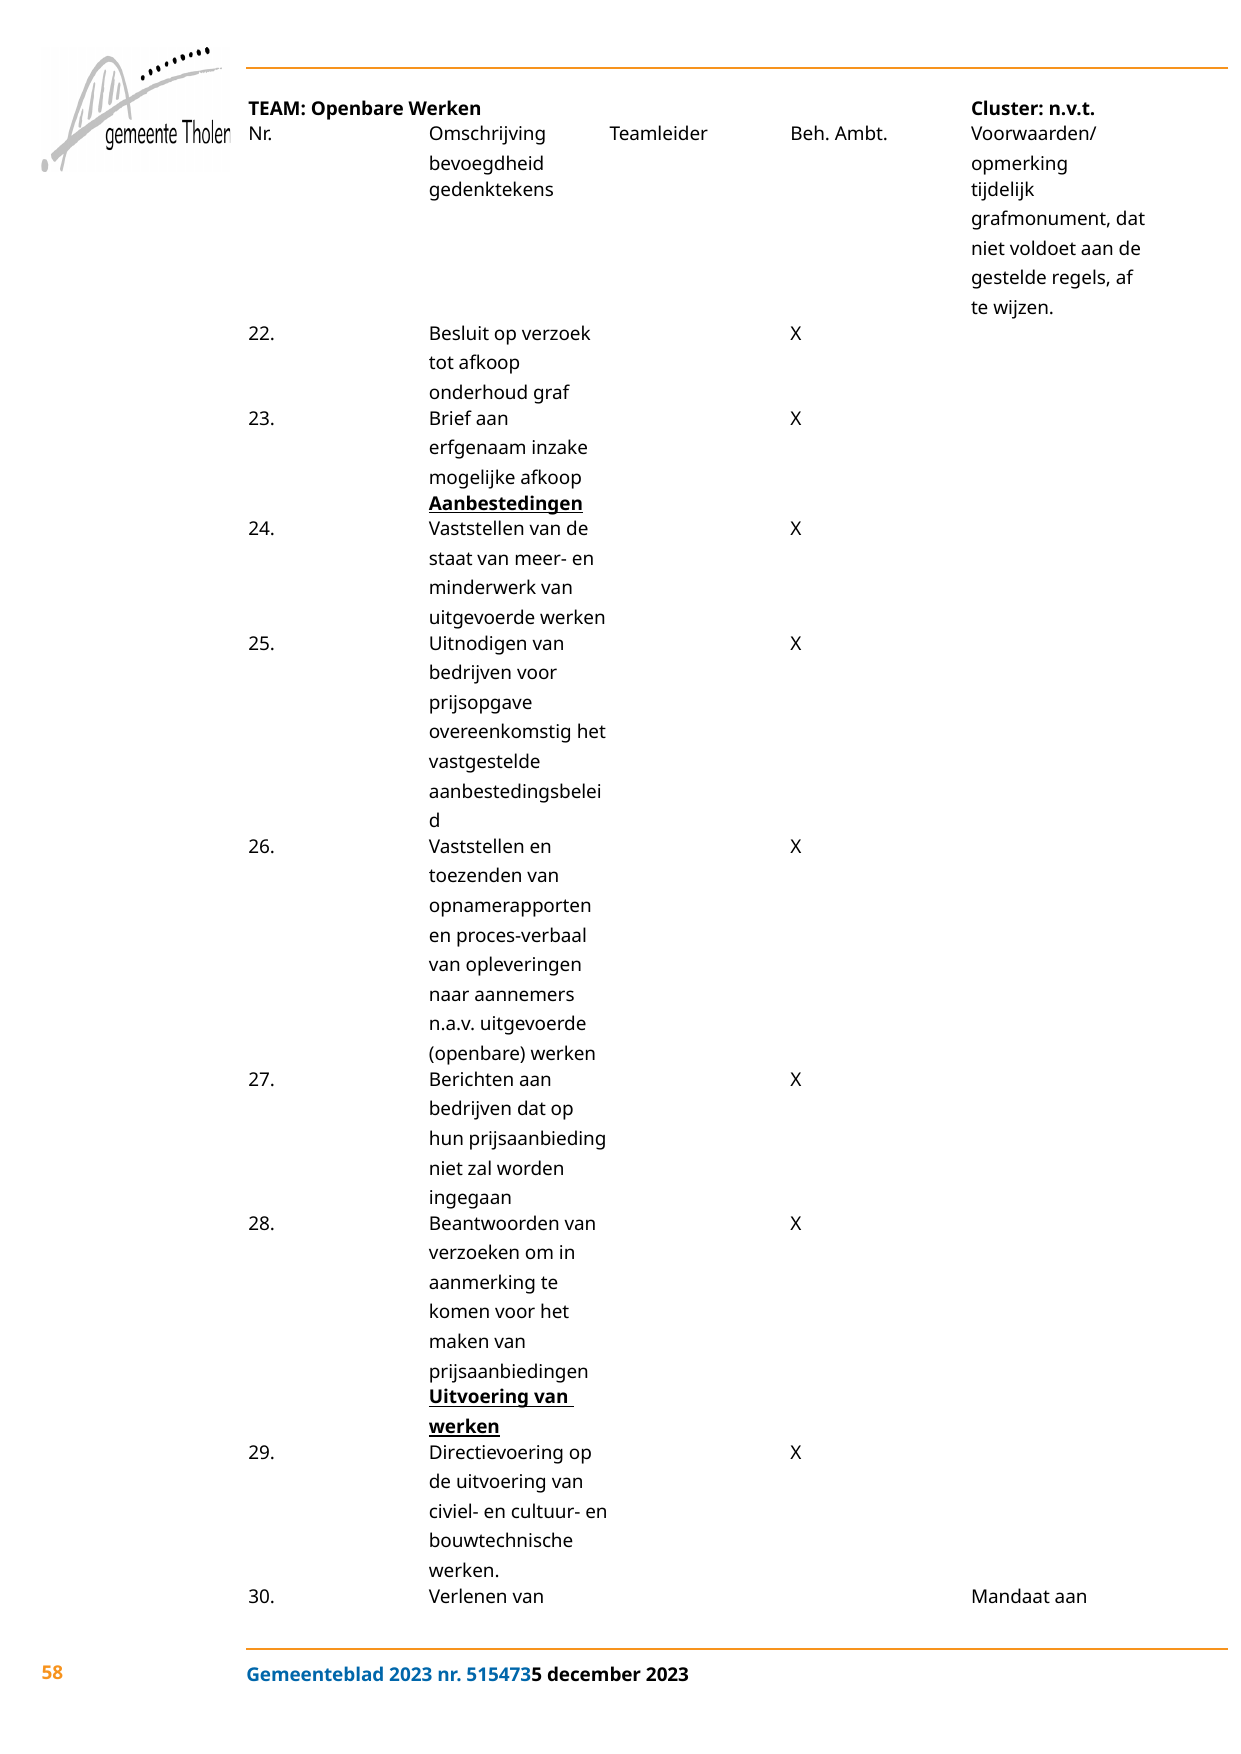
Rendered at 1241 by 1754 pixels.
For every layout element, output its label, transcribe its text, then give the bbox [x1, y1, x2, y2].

table_cell X [790, 515, 971, 630]
table_cell [609, 630, 790, 833]
table_cell [971, 630, 1152, 833]
table_cell Mandaat aan [971, 1583, 1152, 1609]
table_cell Vaststellen van de staat van meer- en minderwerk van uitgevoerde werken [429, 515, 609, 630]
table_cell [971, 320, 1152, 405]
table_cell Besluit op verzoek tot afkoop onderhoud graf [429, 320, 609, 405]
table_cell [248, 490, 429, 515]
table_cell [609, 1583, 790, 1609]
table_cell gedenktekens [429, 176, 609, 320]
table_cell Uitvoering van werken [429, 1384, 609, 1439]
table_cell [971, 490, 1152, 515]
table_cell [609, 1066, 790, 1210]
table_cell 29. [248, 1439, 429, 1583]
table_cell Nr. [248, 121, 429, 176]
table_cell Omschrijving bevoegdheid [429, 121, 609, 176]
table_cell [609, 1384, 790, 1439]
table_cell [609, 833, 790, 1066]
table_cell 30. [248, 1583, 429, 1609]
table_cell [971, 1210, 1152, 1384]
table_cell Berichten aan bedrijven dat op hun prijsaanbieding niet zal worden ingegaan [429, 1066, 609, 1210]
table_cell X [790, 320, 971, 405]
table_cell [790, 490, 971, 515]
table_cell Brief aan erfgenaam inzake mogelijke afkoop [429, 405, 609, 490]
table_cell tijdelijk grafmonument, dat niet voldoet aan de gestelde regels, af te wijzen. [971, 176, 1152, 320]
table_cell Beantwoorden van verzoeken om in aanmerking te komen voor het maken van prijsaanbiedingen [429, 1210, 609, 1384]
table_cell X [790, 1066, 971, 1210]
table_cell X [790, 1439, 971, 1583]
table_cell 28. [248, 1210, 429, 1384]
table_cell X [790, 1210, 971, 1384]
table_cell Aanbestedingen [429, 490, 609, 515]
table_cell [609, 1439, 790, 1583]
table_header Cluster: n.v.t. [971, 95, 1152, 121]
table_cell Voorwaarden/opmerking [971, 121, 1152, 176]
table_cell [790, 176, 971, 320]
table_cell Directievoering op de uitvoering van civiel- en cultuur- en bouwtechnische werken. [429, 1439, 609, 1583]
table_cell Beh. Ambt. [790, 121, 971, 176]
table_cell [609, 176, 790, 320]
table_cell [609, 320, 790, 405]
table_cell X [790, 630, 971, 833]
table_cell [790, 1583, 971, 1609]
table_cell [971, 1066, 1152, 1210]
table_cell Verlenen van [429, 1583, 609, 1609]
table_cell [609, 405, 790, 490]
table_cell Teamleider [609, 121, 790, 176]
table_cell [971, 1384, 1152, 1439]
table_header TEAM: Openbare Werken [248, 95, 971, 121]
table_cell Uitnodigen van bedrijven voor prijsopgave overeenkomstig het vastgestelde aanbestedingsbeleid [429, 630, 609, 833]
table_cell [971, 515, 1152, 630]
table_cell [609, 515, 790, 630]
table_cell [790, 1384, 971, 1439]
table_cell [971, 1439, 1152, 1583]
table_cell 23. [248, 405, 429, 490]
table_cell 25. [248, 630, 429, 833]
table_cell [609, 1210, 790, 1384]
table_cell X [790, 405, 971, 490]
table_cell [971, 833, 1152, 1066]
table_cell X [790, 833, 971, 1066]
table_cell 22. [248, 320, 429, 405]
table_cell 24. [248, 515, 429, 630]
table_cell [248, 1384, 429, 1439]
picture [41, 47, 231, 172]
table_cell 26. [248, 833, 429, 1066]
table_cell [248, 176, 429, 320]
table_cell [609, 490, 790, 515]
table_cell 27. [248, 1066, 429, 1210]
table_cell [971, 405, 1152, 490]
table_cell Vaststellen en toezenden van opnamerapporten en proces-verbaal van opleveringen naar aannemers n.a.v. uitgevoerde (openbare) werken [429, 833, 609, 1066]
